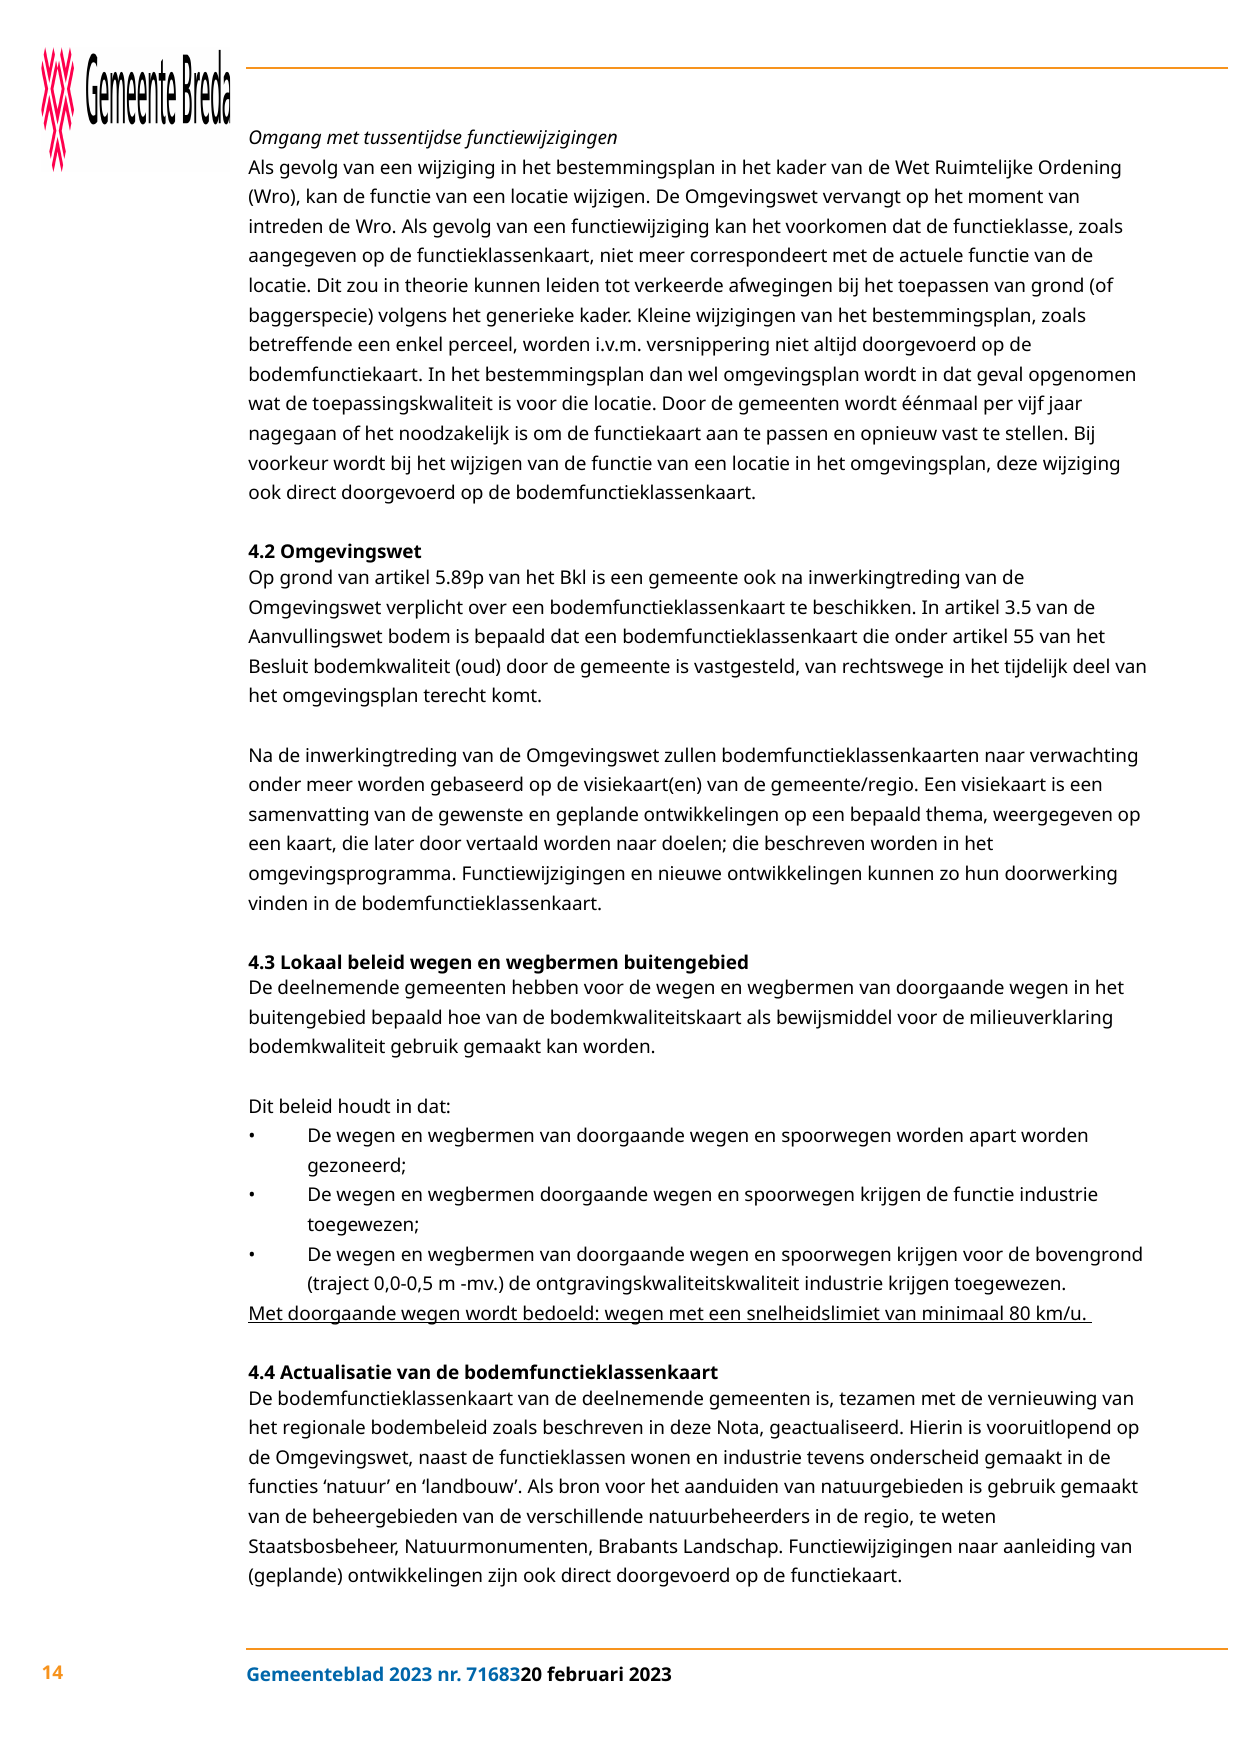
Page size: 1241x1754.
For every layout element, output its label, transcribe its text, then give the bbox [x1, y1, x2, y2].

list De wegen en wegbermen van doorgaande wegen en spoorwegen worden apart worden gezoneerd; [248, 1122, 1152, 1178]
list De wegen en wegbermen doorgaande wegen en spoorwegen krijgen de functie industrie toegewezen; [248, 1182, 1152, 1237]
text Na de inwerkingtreding van de Omgevingswet zullen bodemfunctieklassenkaarten naar verwachting onder meer worden gebaseerd op de visiekaart(en) van de gemeente/regio. Een visiekaart is een samenvatting van de gewenste en geplande ontwikkelingen op een bepaald thema, weergegeven op een kaart, die later door vertaald worden naar doelen; die beschreven worden in het omgevingsprogramma. Functiewijzigingen en nieuwe ontwikkelingen kunnen zo hun doorwerking vinden in de bodemfunctieklassenkaart. [248, 742, 1152, 915]
text De bodemfunctieklassenkaart van de deelnemende gemeenten is, tezamen met de vernieuwing van het regionale bodembeleid zoals beschreven in deze Nota, geactualiseerd. Hierin is vooruitlopend op de Omgevingswet, naast de functieklassen wonen en industrie tevens onderscheid gemaakt in de functies ‘natuur’ en ‘landbouw’. Als bron voor het aanduiden van natuurgebieden is gebruik gemaakt van de beheergebieden van de verschillende natuurbeheerders in de regio, te weten Staatsbosbeheer, Natuurmonumenten, Brabants Landschap. Functiewijzigingen naar aanleiding van (geplande) ontwikkelingen zijn ook direct doorgevoerd op de functiekaart. [248, 1385, 1152, 1588]
text Omgang met tussentijdse functiewijzigingen [248, 124, 1152, 150]
picture [41, 47, 231, 172]
text De deelnemende gemeenten hebben voor de wegen en wegbermen van doorgaande wegen in het buitengebied bepaald hoe van de bodemkwaliteitskaart als bewijsmiddel voor de milieuverklaring bodemkwaliteit gebruik gemaakt kan worden. [248, 974, 1152, 1059]
text 4.4 Actualisatie van de bodemfunctieklassenkaart [248, 1359, 1152, 1385]
text Met doorgaande wegen wordt bedoeld: wegen met een snelheidslimiet van minimaal 80 km/u. [248, 1300, 1152, 1326]
text Als gevolg van een wijziging in het bestemmingsplan in het kader van de Wet Ruimtelijke Ordening (Wro), kan de functie van een locatie wijzigen. De Omgevingswet vervangt op het moment van intreden de Wro. Als gevolg van een functiewijziging kan het voorkomen dat de functieklasse, zoals aangegeven op de functieklassenkaart, niet meer correspondeert met de actuele functie van de locatie. Dit zou in theorie kunnen leiden tot verkeerde afwegingen bij het toepassen van grond (of baggerspecie) volgens het generieke kader. Kleine wijzigingen van het bestemmingsplan, zoals betreffende een enkel perceel, worden i.v.m. versnippering niet altijd doorgevoerd op de bodemfunctiekaart. In het bestemmingsplan dan wel omgevingsplan wordt in dat geval opgenomen wat de toepassingskwaliteit is voor die locatie. Door de gemeenten wordt éénmaal per vijf jaar nagegaan of het noodzakelijk is om de functiekaart aan te passen en opnieuw vast te stellen. Bij voorkeur wordt bij het wijzigen van de functie van een locatie in het omgevingsplan, deze wijziging ook direct doorgevoerd op de bodemfunctieklassenkaart. [248, 154, 1152, 505]
text Dit beleid houdt in dat: [248, 1093, 1152, 1119]
text 4.3 Lokaal beleid wegen en wegbermen buitengebied [248, 949, 1152, 974]
list De wegen en wegbermen van doorgaande wegen en spoorwegen krijgen voor de bovengrond (traject 0,0-0,5 m -mv.) de ontgravingskwaliteitskwaliteit industrie krijgen toegewezen. [248, 1241, 1152, 1296]
text 4.2 Omgevingswet [248, 538, 1152, 564]
text Op grond van artikel 5.89p van het Bkl is een gemeente ook na inwerkingtreding van de Omgevingswet verplicht over een bodemfunctieklassenkaart te beschikken. In artikel 3.5 van de Aanvullingswet bodem is bepaald dat een bodemfunctieklassenkaart die onder artikel 55 van het Besluit bodemkwaliteit (oud) door de gemeente is vastgesteld, van rechtswege in het tijdelijk deel van het omgevingsplan terecht komt. [248, 564, 1152, 708]
